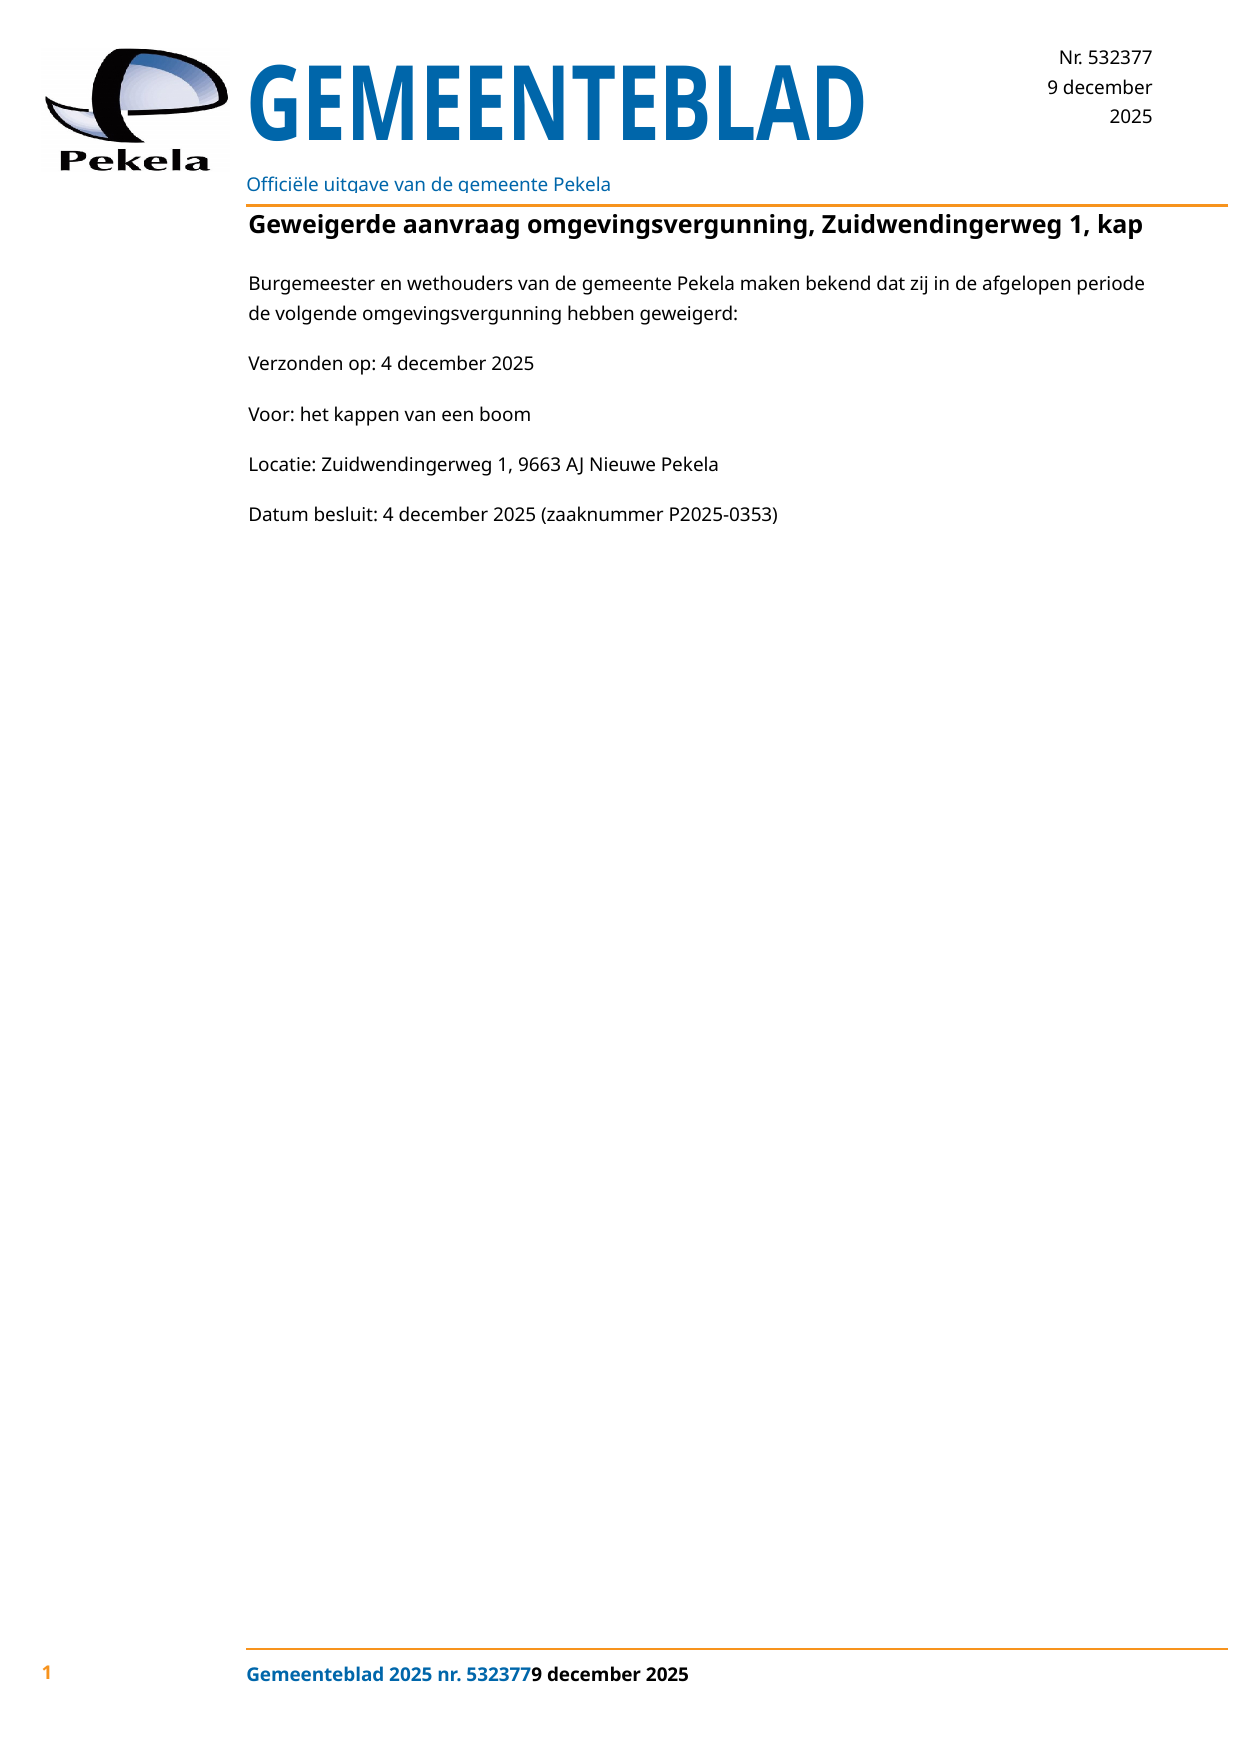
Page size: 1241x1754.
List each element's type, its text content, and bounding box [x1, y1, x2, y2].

text Datum besluit: 4 december 2025 (zaaknummer P2025-0353) [248, 502, 1152, 527]
text Locatie: Zuidwendingerweg 1, 9663 AJ Nieuwe Pekela [248, 451, 1152, 477]
text Geweigerde aanvraag omgevingsvergunning, Zuidwendingerweg 1, kap [248, 207, 1152, 241]
text Verzonden op: 4 december 2025 [248, 350, 1152, 376]
text Voor: het kappen van een boom [248, 401, 1152, 426]
picture [41, 47, 231, 172]
text Burgemeester en wethouders van de gemeente Pekela maken bekend dat zij in de afgelopen periode de volgende omgevingsvergunning hebben geweigerd: [248, 270, 1152, 326]
